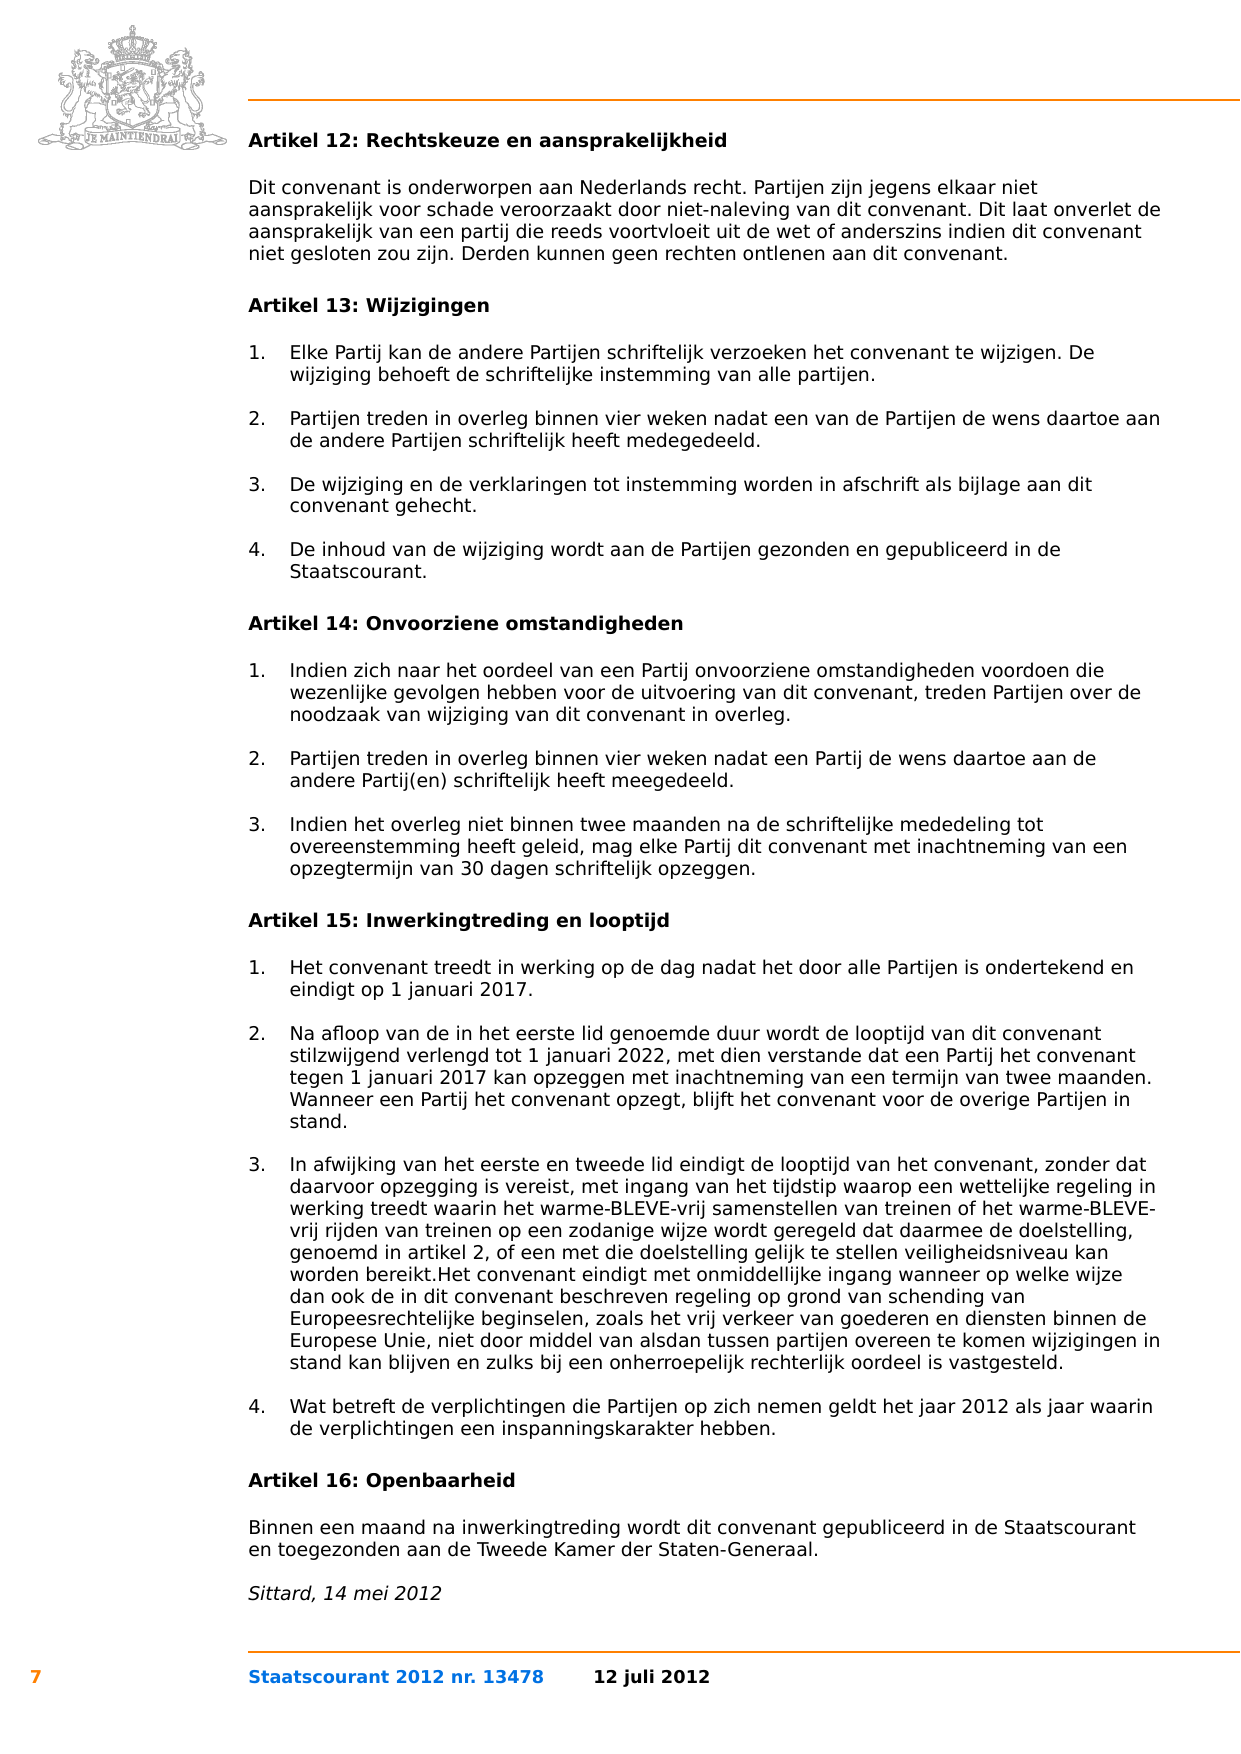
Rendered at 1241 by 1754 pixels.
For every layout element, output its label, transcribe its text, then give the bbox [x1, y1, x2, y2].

text 1. Elke Partij kan de andere Partijen schriftelijk verzoeken het convenant te wijzigen. De wijziging behoeft de schriftelijke instemming van alle partijen. [248, 342, 1163, 386]
text 3. De wijziging en de verklaringen tot instemming worden in afschrift als bijlage aan dit convenant gehecht. [248, 473, 1163, 517]
subtitle Artikel 15: Inwerkingtreding en looptijd [248, 910, 1163, 932]
text 1. Het convenant treedt in werking op de dag nadat het door alle Partijen is ondertekend en eindigt op 1 januari 2017. [248, 957, 1163, 1001]
text 2. Na afloop van de in het eerste lid genoemde duur wordt de looptijd van dit convenant stilzwijgend verlengd tot 1 januari 2022, met dien verstande dat een Partij het convenant tegen 1 januari 2017 kan opzeggen met inachtneming van een termijn van twee maanden. Wanneer een Partij het convenant opzegt, blijft het convenant voor de overige Partijen in stand. [248, 1023, 1163, 1132]
subtitle Artikel 16: Openbaarheid [248, 1470, 1163, 1492]
text 2. Partijen treden in overleg binnen vier weken nadat een van de Partijen de wens daartoe aan de andere Partijen schriftelijk heeft medegedeeld. [248, 408, 1163, 452]
picture [38, 25, 227, 150]
text 3. Indien het overleg niet binnen twee maanden na de schriftelijke mededeling tot overeenstemming heeft geleid, mag elke Partij dit convenant met inachtneming van een opzegtermijn van 30 dagen schriftelijk opzeggen. [248, 814, 1163, 880]
text Dit convenant is onderworpen aan Nederlands recht. Partijen zijn jegens elkaar niet aansprakelijk voor schade veroorzaakt door niet-naleving van dit convenant. Dit laat onverlet de aansprakelijk van een partij die reeds voortvloeit uit de wet of anderszins indien dit convenant niet gesloten zou zijn. Derden kunnen geen rechten ontlenen aan dit convenant. [248, 177, 1163, 265]
subtitle Artikel 12: Rechtskeuze en aansprakelijkheid [248, 130, 1163, 152]
text 4. De inhoud van de wijziging wordt aan de Partijen gezonden en gepubliceerd in de Staatscourant. [248, 539, 1163, 583]
text 3. In afwijking van het eerste en tweede lid eindigt de looptijd van het convenant, zonder dat daarvoor opzegging is vereist, met ingang van het tijdstip waarop een wettelijke regeling in werking treedt waarin het warme-BLEVE-vrij samenstellen van treinen of het warme-BLEVE-vrij rijden van treinen op een zodanige wijze wordt geregeld dat daarmee de doelstelling, genoemd in artikel 2, of een met die doelstelling gelijk te stellen veiligheidsniveau kan worden bereikt.Het convenant eindigt met onmiddellijke ingang wanneer op welke wijze dan ook de in dit convenant beschreven regeling op grond van schending van Europeesrechtelijke beginselen, zoals het vrij verkeer van goederen en diensten binnen de Europese Unie, niet door middel van alsdan tussen partijen overeen te komen wijzigingen in stand kan blijven en zulks bij een onherroepelijk rechterlijk oordeel is vastgesteld. [248, 1154, 1163, 1374]
text Binnen een maand na inwerkingtreding wordt dit convenant gepubliceerd in de Staatscourant en toegezonden aan de Tweede Kamer der Staten-Generaal. [248, 1517, 1163, 1561]
subtitle Artikel 13: Wijzigingen [248, 295, 1163, 317]
subtitle Artikel 14: Onvoorziene omstandigheden [248, 613, 1163, 635]
text Sittard, 14 mei 2012 [248, 1583, 1163, 1605]
text 4. Wat betreft de verplichtingen die Partijen op zich nemen geldt het jaar 2012 als jaar waarin de verplichtingen een inspanningskarakter hebben. [248, 1396, 1163, 1440]
text 2. Partijen treden in overleg binnen vier weken nadat een Partij de wens daartoe aan de andere Partij(en) schriftelijk heeft meegedeeld. [248, 748, 1163, 792]
text 1. Indien zich naar het oordeel van een Partij onvoorziene omstandigheden voordoen die wezenlijke gevolgen hebben voor de uitvoering van dit convenant, treden Partijen over de noodzaak van wijziging van dit convenant in overleg. [248, 660, 1163, 726]
